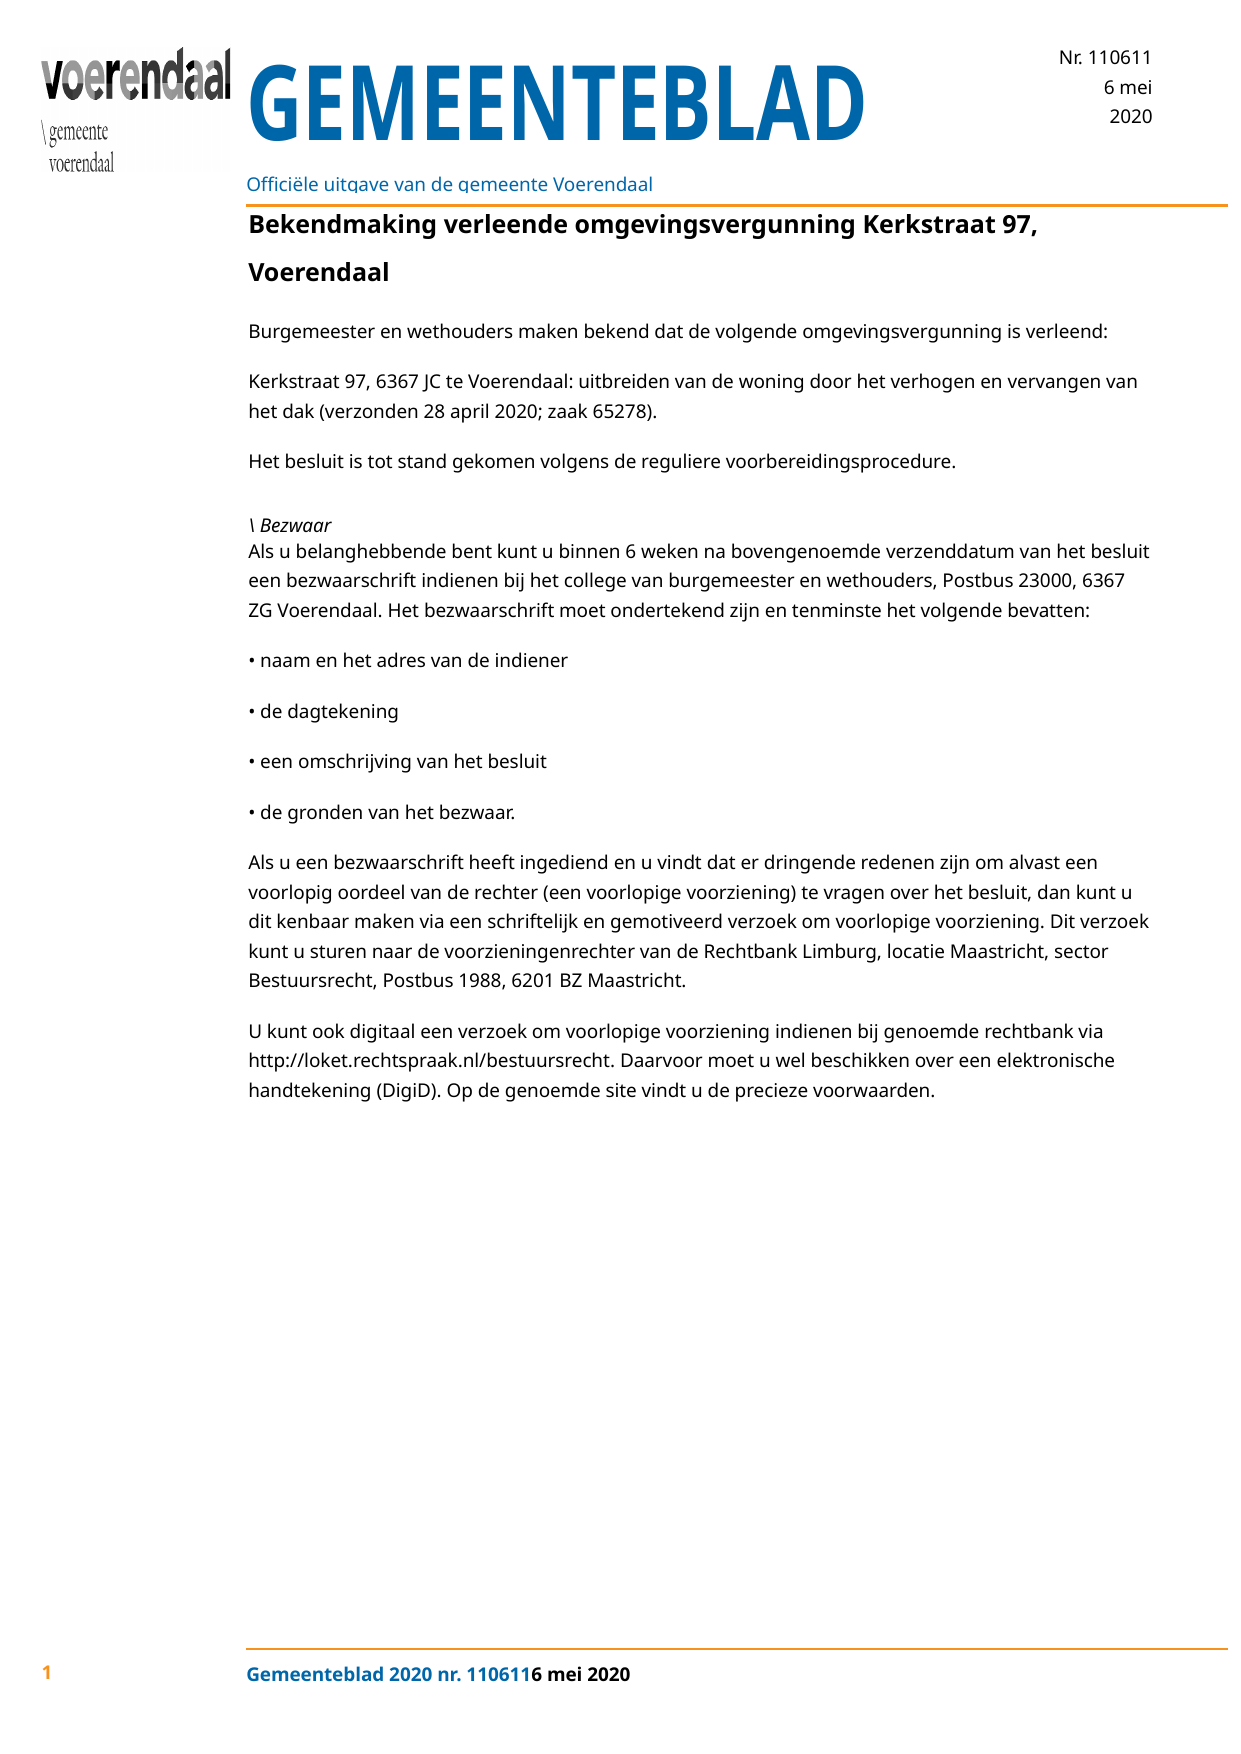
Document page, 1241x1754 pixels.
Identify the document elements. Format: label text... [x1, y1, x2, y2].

text Burgemeester en wethouders maken bekend dat de volgende omgevingsvergunning is verleend: [248, 318, 1152, 344]
text Als u een bezwaarschrift heeft ingediend en u vindt dat er dringende redenen zijn om alvast een voorlopig oordeel van de rechter (een voorlopige voorziening) te vragen over het besluit, dan kunt u dit kenbaar maken via een schriftelijk en gemotiveerd verzoek om voorlopige voorziening. Dit verzoek kunt u sturen naar de voorzieningenrechter van de Rechtbank Limburg, locatie Maastricht, sector Bestuursrecht, Postbus 1988, 6201 BZ Maastricht. [248, 849, 1152, 993]
text Als u belanghebbende bent kunt u binnen 6 weken na bovengenoemde verzenddatum van het besluit een bezwaarschrift indienen bij het college van burgemeester en wethouders, Postbus 23000, 6367 ZG Voerendaal. Het bezwaarschrift moet ondertekend zijn en tenminste het volgende bevatten: [248, 538, 1152, 623]
text • een omschrijving van het besluit [248, 748, 1152, 774]
text • de gronden van het bezwaar. [248, 799, 1152, 824]
text \ Bezwaar [248, 512, 1152, 538]
text • naam en het adres van de indiener [248, 648, 1152, 673]
text Kerkstraat 97, 6367 JC te Voerendaal: uitbreiden van de woning door het verhogen en vervangen van het dak (verzonden 28 april 2020; zaak 65278). [248, 368, 1152, 424]
picture [41, 47, 231, 172]
text Het besluit is tot stand gekomen volgens de reguliere voorbereidingsprocedure. [248, 448, 1152, 474]
text U kunt ook digitaal een verzoek om voorlopige voorziening indienen bij genoemde rechtbank via http://loket.rechtspraak.nl/bestuursrecht. Daarvoor moet u wel beschikken over een elektronische handtekening (DigiD). Op de genoemde site vindt u de precieze voorwaarden. [248, 1018, 1152, 1103]
text • de dagtekening [248, 698, 1152, 724]
text Bekendmaking verleende omgevingsvergunning Kerkstraat 97, Voerendaal [248, 207, 1152, 288]
